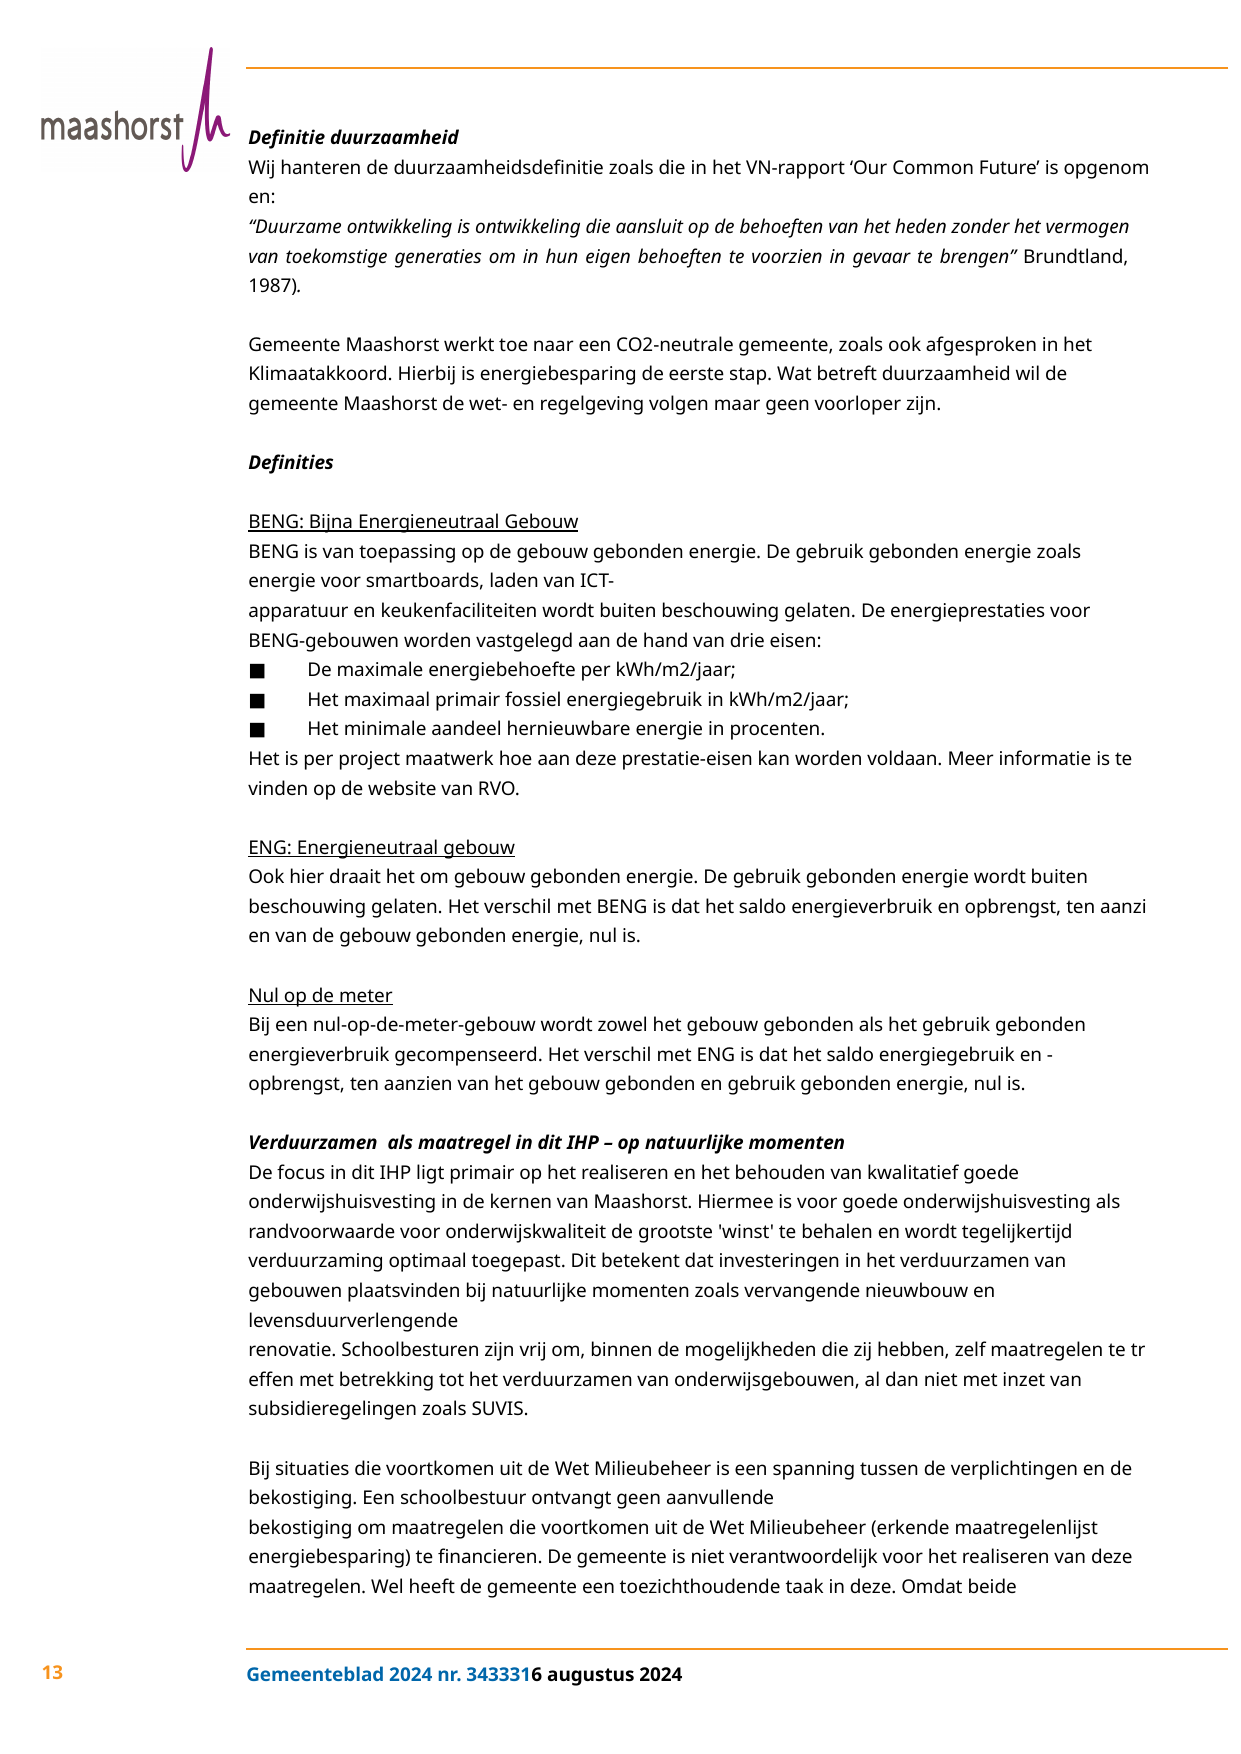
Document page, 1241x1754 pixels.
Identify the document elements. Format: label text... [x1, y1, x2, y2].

table_header Definities BENG: Bijna Energieneutraal Gebouw BENG is van toepassing op de gebouw gebonden energie. De gebruik gebonden energie zoals energie voor smartboards, laden van ICT-apparatuur en keukenfaciliteiten wordt buiten beschouwing gelaten. De energieprestaties voor BENG-gebouwen worden vastgelegd aan de hand van drie eisen: De maximale energiebehoefte per kWh/m2/jaar; Het maximaal primair fossiel energiegebruik in kWh/m2/jaar; Het minimale aandeel hernieuwbare energie in procenten. Het is per project maatwerk hoe aan deze prestatie-eisen kan worden voldaan. Meer informatie is te vinden op de website van RVO. ENG: Energieneutraal gebouw Ook hier draait het om gebouw gebonden energie. De gebruik gebonden energie wordt buiten beschouwing gelaten. Het verschil met BENG is dat het saldo energieverbruik en opbrengst, ten aanzien van de gebouw gebonden energie, nul is. Nul op de meter Bij een nul-op-de-meter-gebouw wordt zowel het gebouw gebonden als het gebruik gebonden energieverbruik gecompenseerd. Het verschil met ENG is dat het saldo energiegebruik en -opbrengst, ten aanzien van het gebouw gebonden en gebruik gebonden energie, nul is. [248, 449, 1152, 1096]
table_header Verduurzamen als maatregel in dit IHP – op natuurlijke momenten De focus in dit IHP ligt primair op het realiseren en het behouden van kwalitatief goede onderwijshuisvesting in de kernen van Maashorst. Hiermee is voor goede onderwijshuisvesting als randvoorwaarde voor onderwijskwaliteit de grootste 'winst' te behalen en wordt tegelijkertijd verduurzaming optimaal toegepast. Dit betekent dat investeringen in het verduurzamen van gebouwen plaatsvinden bij natuurlijke momenten zoals vervangende nieuwbouw en levensduurverlengende renovatie. Schoolbesturen zijn vrij om, binnen de mogelijkheden die zij hebben, zelf maatregelen te treffen met betrekking tot het verduurzamen van onderwijsgebouwen, al dan niet met inzet van subsidieregelingen zoals SUVIS. Bij situaties die voortkomen uit de Wet Milieubeheer is een spanning tussen de verplichtingen en de bekostiging. Een schoolbestuur ontvangt geen aanvullende bekostiging om maatregelen die voortkomen uit de Wet Milieubeheer (erkende maatregelenlijst energiebesparing) te financieren. De gemeente is niet verantwoordelijk voor het realiseren van deze maatregelen. Wel heeft de gemeente een toezichthoudende taak in deze. Omdat beide [248, 1129, 1152, 1599]
text Gemeente Maashorst werkt toe naar een CO2-neutrale gemeente, zoals ook afgesproken in het Klimaatakkoord. Hierbij is energiebesparing de eerste stap. Wat betreft duurzaamheid wil de gemeente Maashorst de wet- en regelgeving volgen maar geen voorloper zijn. [248, 331, 1152, 416]
picture [41, 47, 231, 172]
table_header Definitie duurzaamheid Wij hanteren de duurzaamheidsdefinitie zoals die in het VN-rapport ‘Our Common Future’ is opgenomen: “Duurzame ontwikkeling is ontwikkeling die aansluit op de behoeften van het heden zonder het vermogen van toekomstige generaties om in hun eigen behoeften te voorzien in gevaar te brengen” Brundtland, 1987). [248, 125, 1152, 298]
